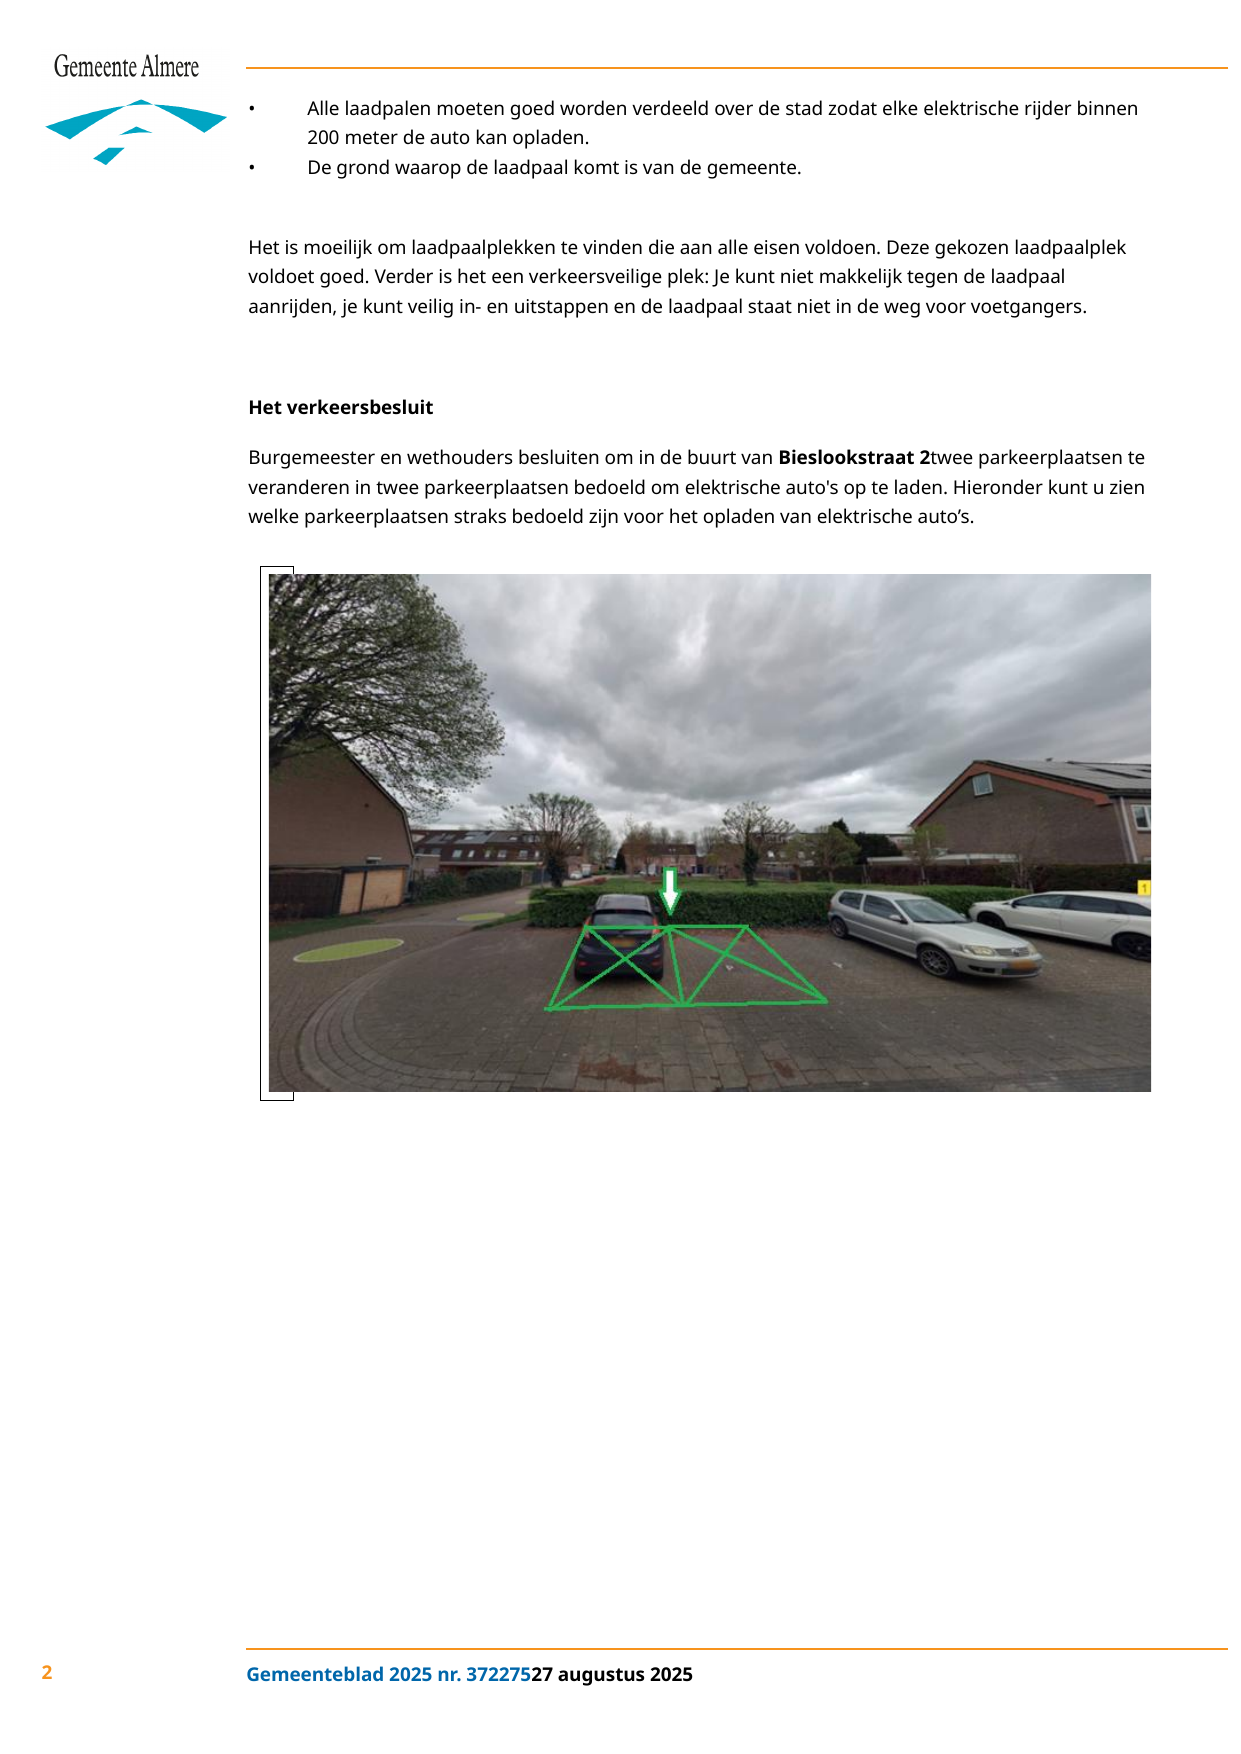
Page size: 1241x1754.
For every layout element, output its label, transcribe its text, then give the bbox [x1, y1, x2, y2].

list Alle laadpalen moeten goed worden verdeeld over de stad zodat elke elektrische rijder binnen 200 meter de auto kan opladen. [248, 95, 1152, 150]
text Het verkeersbesluit [248, 394, 1152, 420]
list De grond waarop de laadpaal komt is van de gemeente. [248, 154, 1152, 180]
picture [268, 574, 1152, 1092]
text Het is moeilijk om laadpaalplekken te vinden die aan alle eisen voldoen. Deze gekozen laadpaalplek voldoet goed. Verder is het een verkeersveilige plek: Je kunt niet makkelijk tegen de laadpaal aanrijden, je kunt veilig in- en uitstappen en de laadpaal staat niet in de weg voor voetgangers. [248, 234, 1152, 319]
picture [41, 47, 231, 172]
text Burgemeester en wethouders besluiten om in de buurt van Bieslookstraat 2twee parkeerplaatsen te veranderen in twee parkeerplaatsen bedoeld om elektrische auto's op te laden. Hieronder kunt u zien welke parkeerplaatsen straks bedoeld zijn voor het opladen van elektrische auto’s. [248, 444, 1152, 529]
